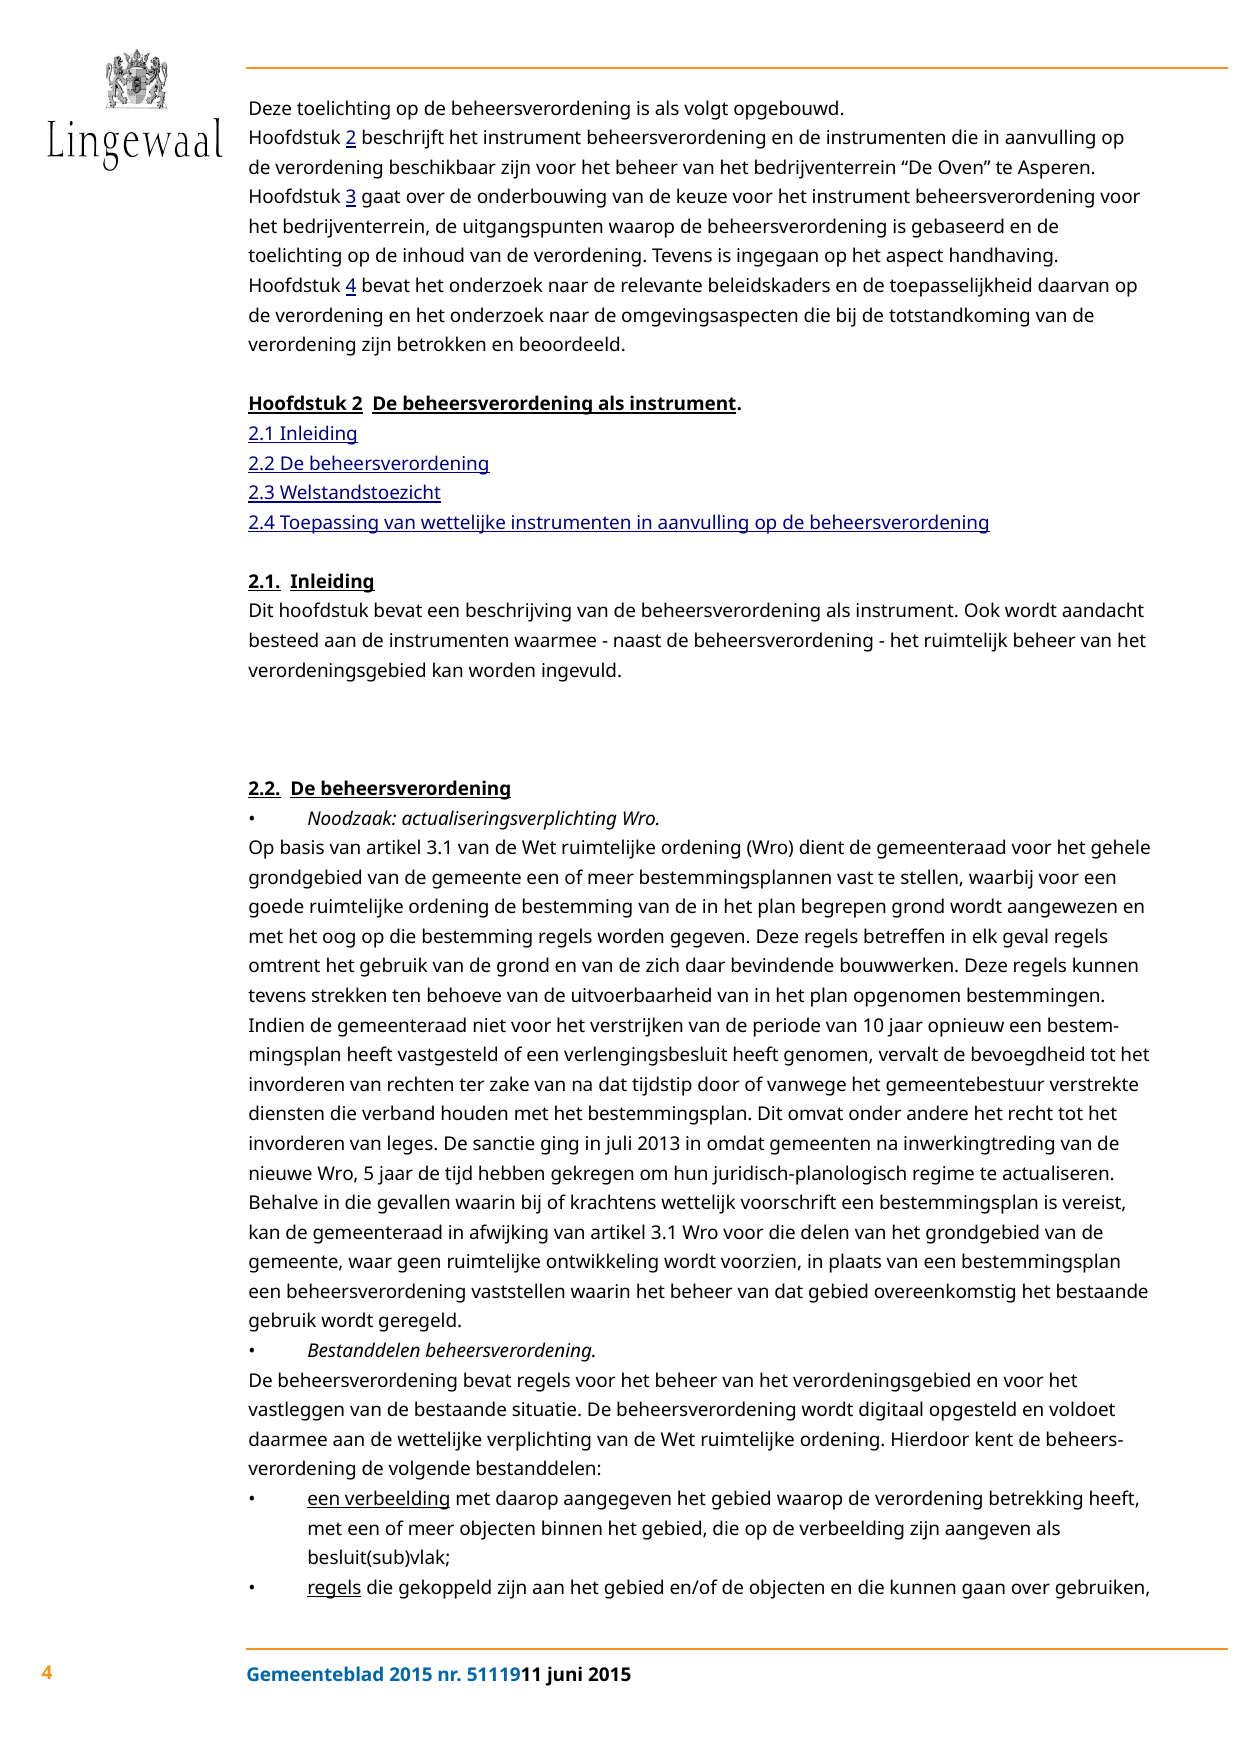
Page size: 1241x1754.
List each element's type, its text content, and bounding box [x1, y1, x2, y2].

text Op basis van artikel 3.1 van de Wet ruimtelijke ordening (Wro) dient de gemeenteraad voor het gehele grondgebied van de gemeente een of meer bestemmingsplannen vast te stellen, waarbij voor een goede ruimtelijke ordening de bestemming van de in het plan begrepen grond wordt aangewezen en met het oog op die bestemming regels worden gegeven. Deze regels betreffen in elk geval regels omtrent het gebruik van de grond en van de zich daar bevindende bouwwerken. Deze regels kunnen tevens strekken ten behoeve van de uitvoerbaarheid van in het plan opgenomen bestemmingen. [248, 834, 1152, 1008]
text 2.1 Inleiding [248, 420, 1152, 446]
list een verbeelding met daarop aangegeven het gebied waarop de verordening betrekking heeft, met een of meer objecten binnen het gebied, die op de verbeelding zijn aangeven als besluit(sub)vlak; [248, 1485, 1152, 1570]
list regels die gekoppeld zijn aan het gebied en/of de objecten en die kunnen gaan over gebruiken, [248, 1574, 1152, 1600]
list Bestanddelen beheersverordening. [248, 1337, 1152, 1363]
text 2.2. De beheersverordening [248, 775, 1152, 801]
text 2.3 Welstandstoezicht [248, 479, 1152, 505]
text Indien de gemeenteraad niet voor het verstrijken van de periode van 10 jaar opnieuw een bestem-mingsplan heeft vastgesteld of een verlengingsbesluit heeft genomen, vervalt de bevoegdheid tot het invorderen van rechten ter zake van na dat tijdstip door of vanwege het gemeentebestuur verstrekte diensten die verband houden met het bestemmingsplan. Dit omvat onder andere het recht tot het invorderen van leges. De sanctie ging in juli 2013 in omdat gemeenten na inwerkingtreding van de nieuwe Wro, 5 jaar de tijd hebben gekregen om hun juridisch-planologisch regime te actualiseren. [248, 1012, 1152, 1186]
text Hoofdstuk 2 De beheersverordening als instrument. [248, 391, 1152, 416]
text 2.4 Toepassing van wettelijke instrumenten in aanvulling op de beheersverordening [248, 509, 1152, 535]
text De beheersverordening bevat regels voor het beheer van het verordeningsgebied en voor het vastleggen van de bestaande situatie. De beheersverordening wordt digitaal opgesteld en voldoet daarmee aan de wettelijke verplichting van de Wet ruimtelijke ordening. Hierdoor kent de beheers-verordening de volgende bestanddelen: [248, 1367, 1152, 1481]
text Deze toelichting op de beheersverordening is als volgt opgebouwd. [248, 95, 1152, 121]
text Behalve in die gevallen waarin bij of krachtens wettelijk voorschrift een bestemmingsplan is vereist, kan de gemeenteraad in afwijking van artikel 3.1 Wro voor die delen van het grondgebied van de gemeente, waar geen ruimtelijke ontwikkeling wordt voorzien, in plaats van een bestemmingsplan een beheersverordening vaststellen waarin het beheer van dat gebied overeenkomstig het bestaande gebruik wordt geregeld. [248, 1189, 1152, 1333]
text Dit hoofdstuk bevat een beschrijving van de beheersverordening als instrument. Ook wordt aandacht besteed aan de instrumenten waarmee - naast de beheersverordening - het ruimtelijk beheer van het verordeningsgebied kan worden ingevuld. [248, 598, 1152, 683]
picture [41, 47, 231, 172]
text Hoofdstuk 4 bevat het onderzoek naar de relevante beleidskaders en de toepasselijkheid daarvan op de verordening en het onderzoek naar de omgevingsaspecten die bij de totstandkoming van de verordening zijn betrokken en beoordeeld. [248, 272, 1152, 357]
text Hoofdstuk 2 beschrijft het instrument beheersverordening en de instrumenten die in aanvulling op de verordening beschikbaar zijn voor het beheer van het bedrijventerrein “De Oven” te Asperen. [248, 124, 1152, 180]
list Noodzaak: actualiseringsverplichting Wro. [248, 805, 1152, 831]
text Hoofdstuk 3 gaat over de onderbouwing van de keuze voor het instrument beheersverordening voor het bedrijventerrein, de uitgangspunten waarop de beheersverordening is gebaseerd en de toelichting op de inhoud van de verordening. Tevens is ingegaan op het aspect handhaving. [248, 183, 1152, 268]
text 2.1. Inleiding [248, 568, 1152, 594]
text 2.2 De beheersverordening [248, 450, 1152, 476]
